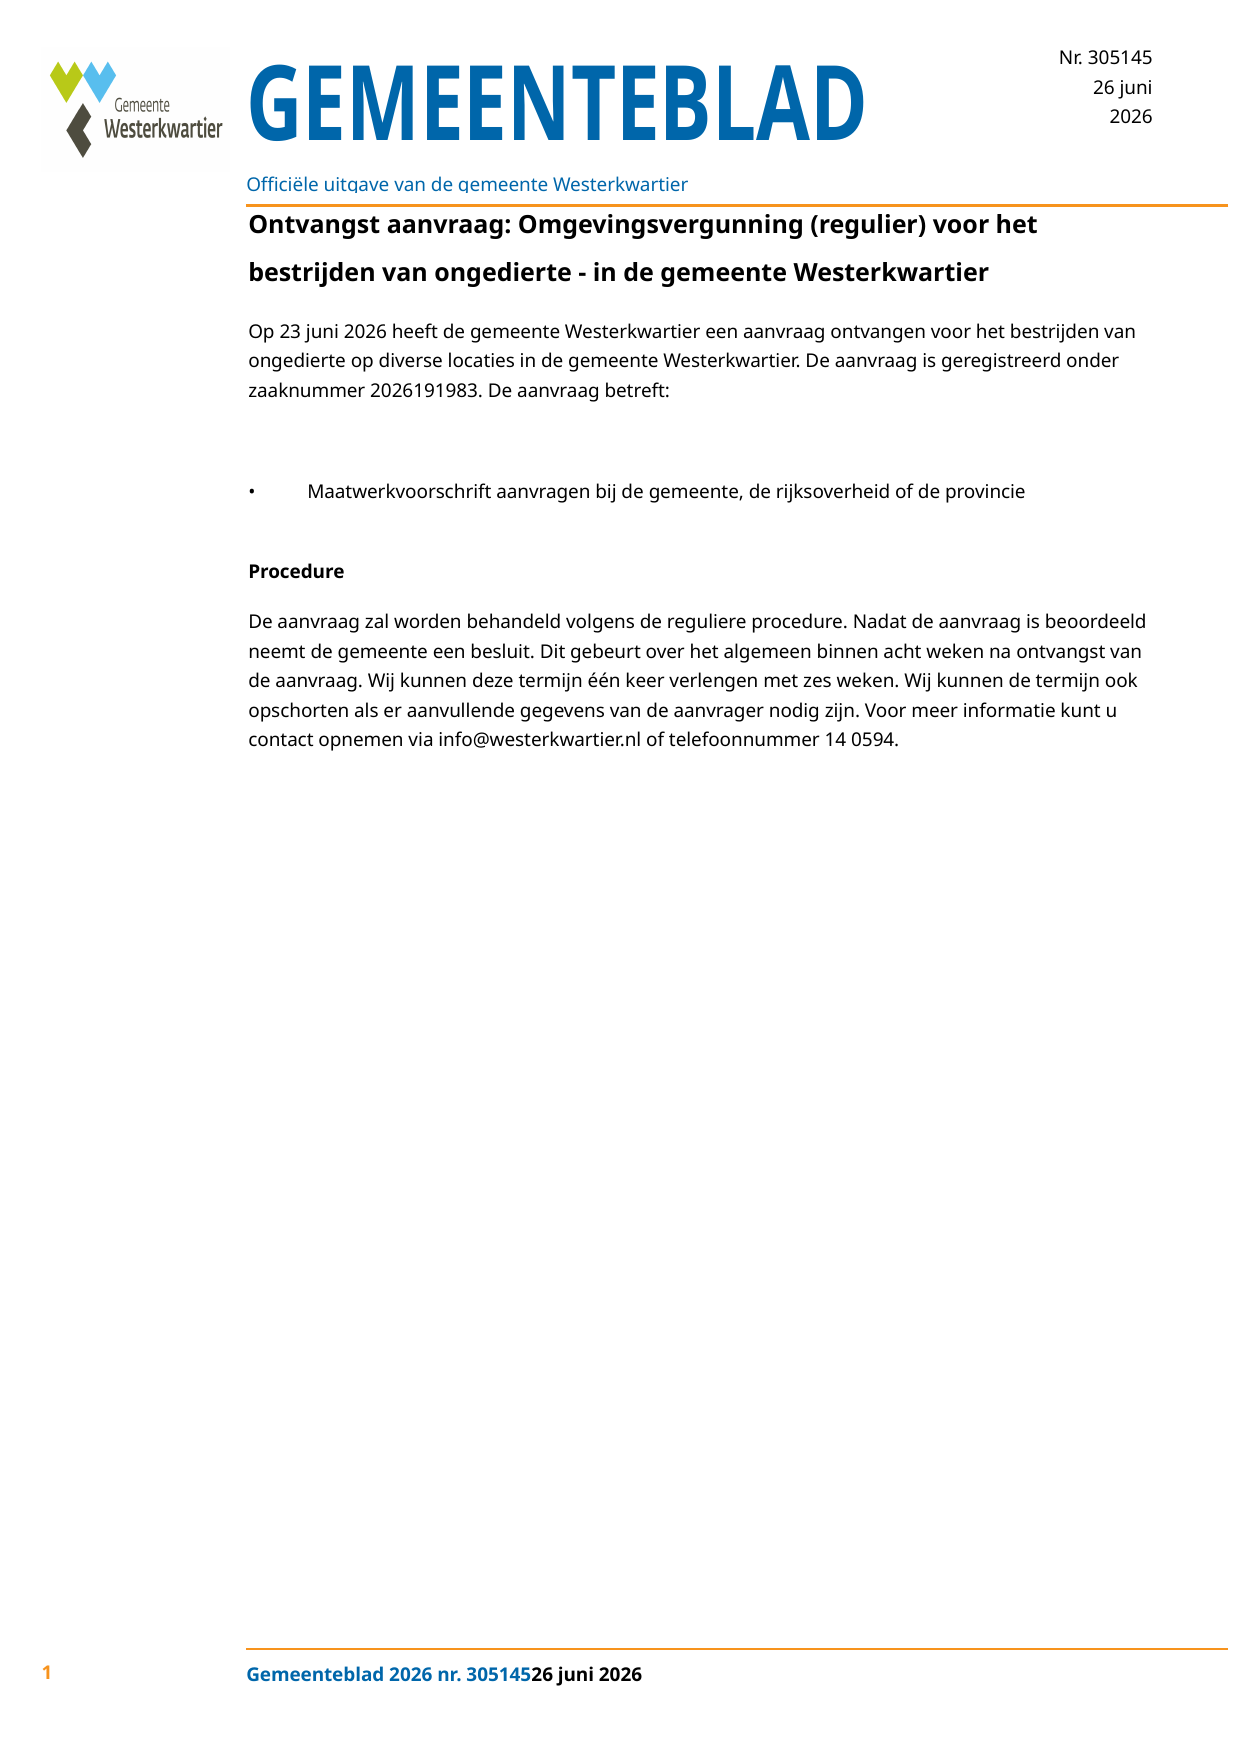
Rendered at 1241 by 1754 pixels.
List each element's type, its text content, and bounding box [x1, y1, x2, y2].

text De aanvraag zal worden behandeld volgens de reguliere procedure. Nadat de aanvraag is beoordeeld neemt de gemeente een besluit. Dit gebeurt over het algemeen binnen acht weken na ontvangst van de aanvraag. Wij kunnen deze termijn één keer verlengen met zes weken. Wij kunnen de termijn ook opschorten als er aanvullende gegevens van de aanvrager nodig zijn. Voor meer informatie kunt u contact opnemen via info@westerkwartier.nl of telefoonnummer 14 0594. [248, 608, 1152, 752]
picture [41, 47, 231, 172]
text Procedure [248, 558, 1152, 584]
text Ontvangst aanvraag: Omgevingsvergunning (regulier) voor het bestrijden van ongedierte - in de gemeente Westerkwartier [248, 207, 1152, 288]
text Op 23 juni 2026 heeft de gemeente Westerkwartier een aanvraag ontvangen voor het bestrijden van ongedierte op diverse locaties in de gemeente Westerkwartier. De aanvraag is geregistreerd onder zaaknummer 2026191983. De aanvraag betreft: [248, 318, 1152, 403]
list Maatwerkvoorschrift aanvragen bij de gemeente, de rijksoverheid of de provincie [248, 478, 1152, 504]
